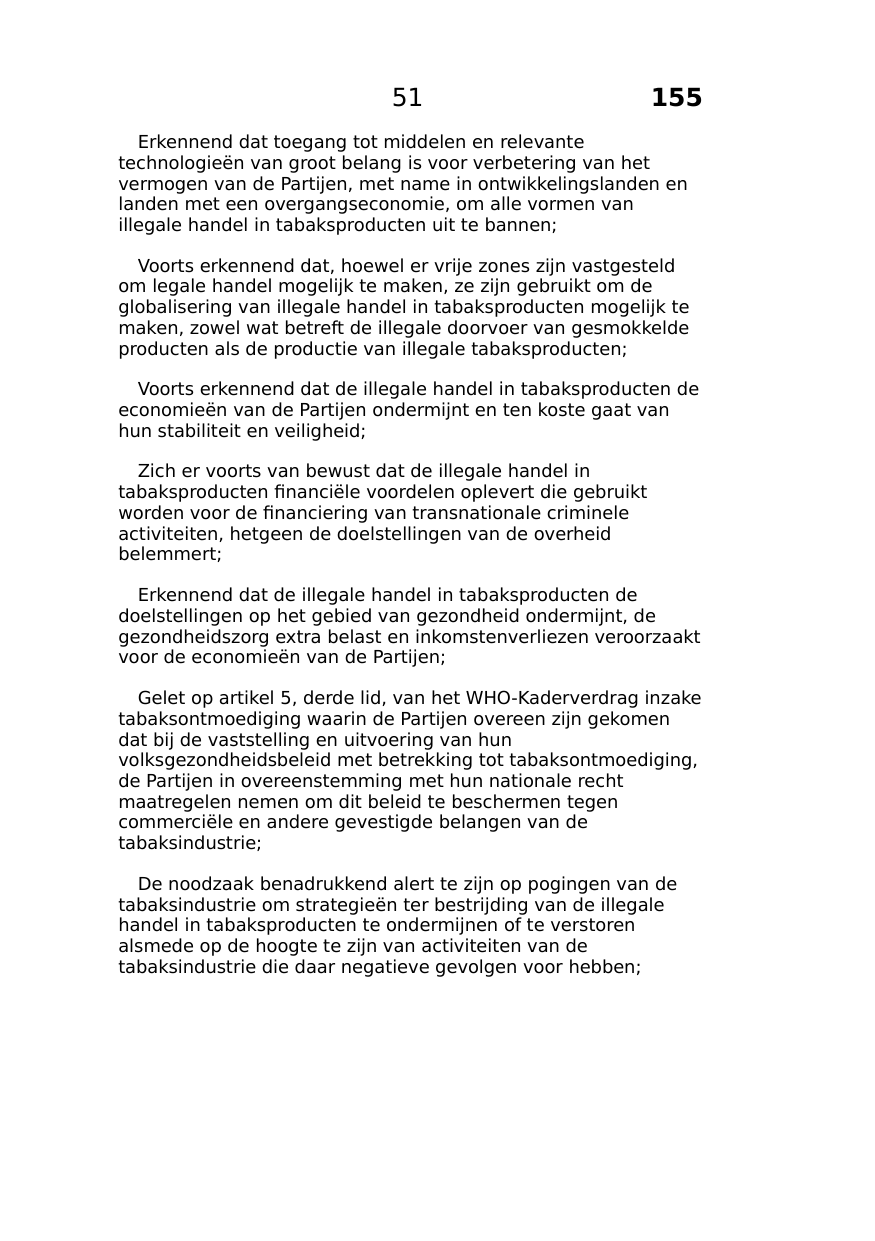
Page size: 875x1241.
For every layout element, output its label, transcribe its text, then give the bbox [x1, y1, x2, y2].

text Zich er voorts van bewust dat de illegale handel in tabaksproducten financiële voordelen oplevert die gebruikt worden voor de financiering van transnationale criminele activiteiten, hetgeen de doelstellingen van de overheid belemmert; [118, 461, 703, 565]
text De noodzaak benadrukkend alert te zijn op pogingen van de tabaksindustrie om strategieën ter bestrijding van de illegale handel in tabaksproducten te ondermijnen of te verstoren alsmede op de hoogte te zijn van activiteiten van de tabaksindustrie die daar negatieve gevolgen voor hebben; [118, 874, 703, 977]
text Gelet op artikel 5, derde lid, van het WHO-Kaderverdrag inzake tabaksontmoediging waarin de Partijen overeen zijn gekomen dat bij de vaststelling en uitvoering van hun volksgezondheidsbeleid met betrekking tot tabaksontmoediging, de Partijen in overeenstemming met hun nationale recht maatregelen nemen om dit beleid te beschermen tegen commerciële en andere gevestigde belangen van de tabaksindustrie; [118, 688, 703, 854]
text Erkennend dat toegang tot middelen en relevante technologieën van groot belang is voor verbetering van het vermogen van de Partijen, met name in ontwikkelingslanden en landen met een overgangseconomie, om alle vormen van illegale handel in tabaksproducten uit te bannen; [118, 132, 703, 236]
text Voorts erkennend dat, hoewel er vrije zones zijn vastgesteld om legale handel mogelijk te maken, ze zijn gebruikt om de globalisering van illegale handel in tabaksproducten mogelijk te maken, zowel wat betreft de illegale doorvoer van gesmokkelde producten als de productie van illegale tabaksproducten; [118, 256, 703, 359]
text Erkennend dat de illegale handel in tabaksproducten de doelstellingen op het gebied van gezondheid ondermijnt, de gezondheidszorg extra belast en inkomstenverliezen veroorzaakt voor de economieën van de Partijen; [118, 585, 703, 668]
text Voorts erkennend dat de illegale handel in tabaksproducten de economieën van de Partijen ondermijnt en ten koste gaat van hun stabiliteit en veiligheid; [118, 379, 703, 441]
